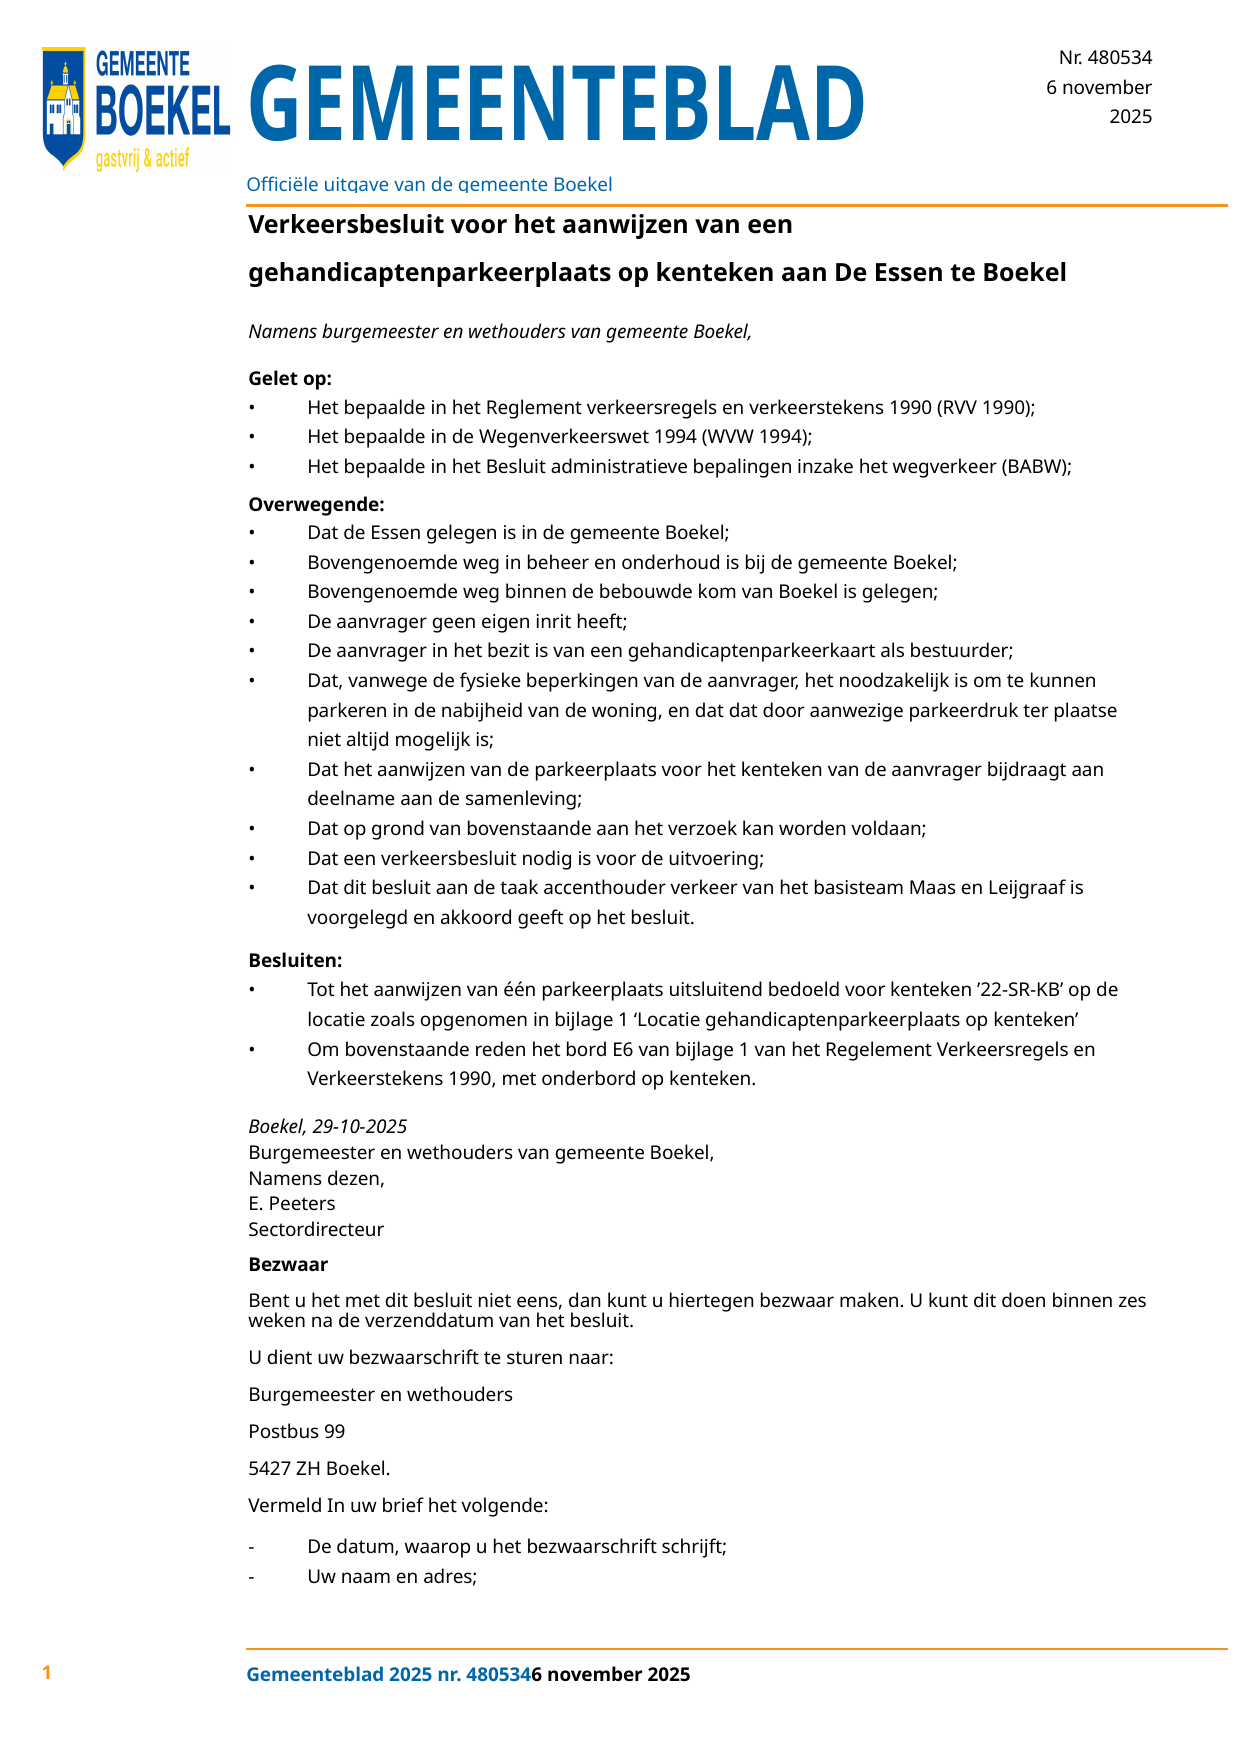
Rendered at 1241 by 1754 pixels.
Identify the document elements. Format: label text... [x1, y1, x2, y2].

text Sectordirecteur [248, 1216, 1152, 1242]
text Burgemeester en wethouders van gemeente Boekel, [248, 1139, 1152, 1165]
text Bezwaar [248, 1256, 1152, 1275]
list Bovengenoemde weg in beheer en onderhoud is bij de gemeente Boekel; [248, 549, 1152, 574]
list Uw naam en adres; [248, 1563, 1152, 1589]
list Dat een verkeersbesluit nodig is voor de uitvoering; [248, 845, 1152, 870]
text Boekel, 29-10-2025 [248, 1113, 1152, 1139]
text Burgemeester en wethouders [248, 1386, 1152, 1405]
list De aanvrager geen eigen inrit heeft; [248, 608, 1152, 634]
text E. Peeters [248, 1190, 1152, 1216]
list Dat het aanwijzen van de parkeerplaats voor het kenteken van de aanvrager bijdraagt aan deelname aan de samenleving; [248, 756, 1152, 811]
text U dient uw bezwaarschrift te sturen naar: [248, 1349, 1152, 1368]
list Het bepaalde in de Wegenverkeerswet 1994 (WVW 1994); [248, 423, 1152, 449]
text Namens dezen, [248, 1165, 1152, 1190]
list Dat de Essen gelegen is in de gemeente Boekel; [248, 519, 1152, 545]
text 5427 ZH Boekel. [248, 1460, 1152, 1479]
list Het bepaalde in het Reglement verkeersregels en verkeerstekens 1990 (RVV 1990); [248, 394, 1152, 419]
text Bent u het met dit besluit niet eens, dan kunt u hiertegen bezwaar maken. U kunt dit doen binnen zes weken na de verzenddatum van het besluit. [248, 1292, 1152, 1331]
text Overwegende: [248, 491, 1152, 517]
list Dat, vanwege de fysieke beperkingen van de aanvrager, het noodzakelijk is om te kunnen parkeren in de nabijheid van de woning, en dat dat door aanwezige parkeerdruk ter plaatse niet altijd mogelijk is; [248, 667, 1152, 752]
list Om bovenstaande reden het bord E6 van bijlage 1 van het Regelement Verkeersregels en Verkeerstekens 1990, met onderbord op kenteken. [248, 1036, 1152, 1091]
list De aanvrager in het bezit is van een gehandicaptenparkeerkaart als bestuurder; [248, 638, 1152, 663]
list Dat dit besluit aan de taak accenthouder verkeer van het basisteam Maas en Leijgraaf is voorgelegd en akkoord geeft op het besluit. [248, 874, 1152, 929]
list Het bepaalde in het Besluit administratieve bepalingen inzake het wegverkeer (BABW); [248, 453, 1152, 479]
picture [41, 47, 231, 172]
text Postbus 99 [248, 1423, 1152, 1442]
list Tot het aanwijzen van één parkeerplaats uitsluitend bedoeld voor kenteken ’22-SR-KB’ op de locatie zoals opgenomen in bijlage 1 ‘Locatie gehandicaptenparkeerplaats op kenteken’ [248, 977, 1152, 1032]
text Besluiten: [248, 947, 1152, 973]
text Vermeld In uw brief het volgende: [248, 1497, 1152, 1516]
list Bovengenoemde weg binnen de bebouwde kom van Boekel is gelegen; [248, 578, 1152, 604]
text Verkeersbesluit voor het aanwijzen van een gehandicaptenparkeerplaats op kenteken aan De Essen te Boekel [248, 207, 1152, 288]
text Namens burgemeester en wethouders van gemeente Boekel, [248, 318, 1152, 344]
text Gelet op: [248, 366, 1152, 391]
list De datum, waarop u het bezwaarschrift schrijft; [248, 1534, 1152, 1559]
list Dat op grond van bovenstaande aan het verzoek kan worden voldaan; [248, 815, 1152, 841]
